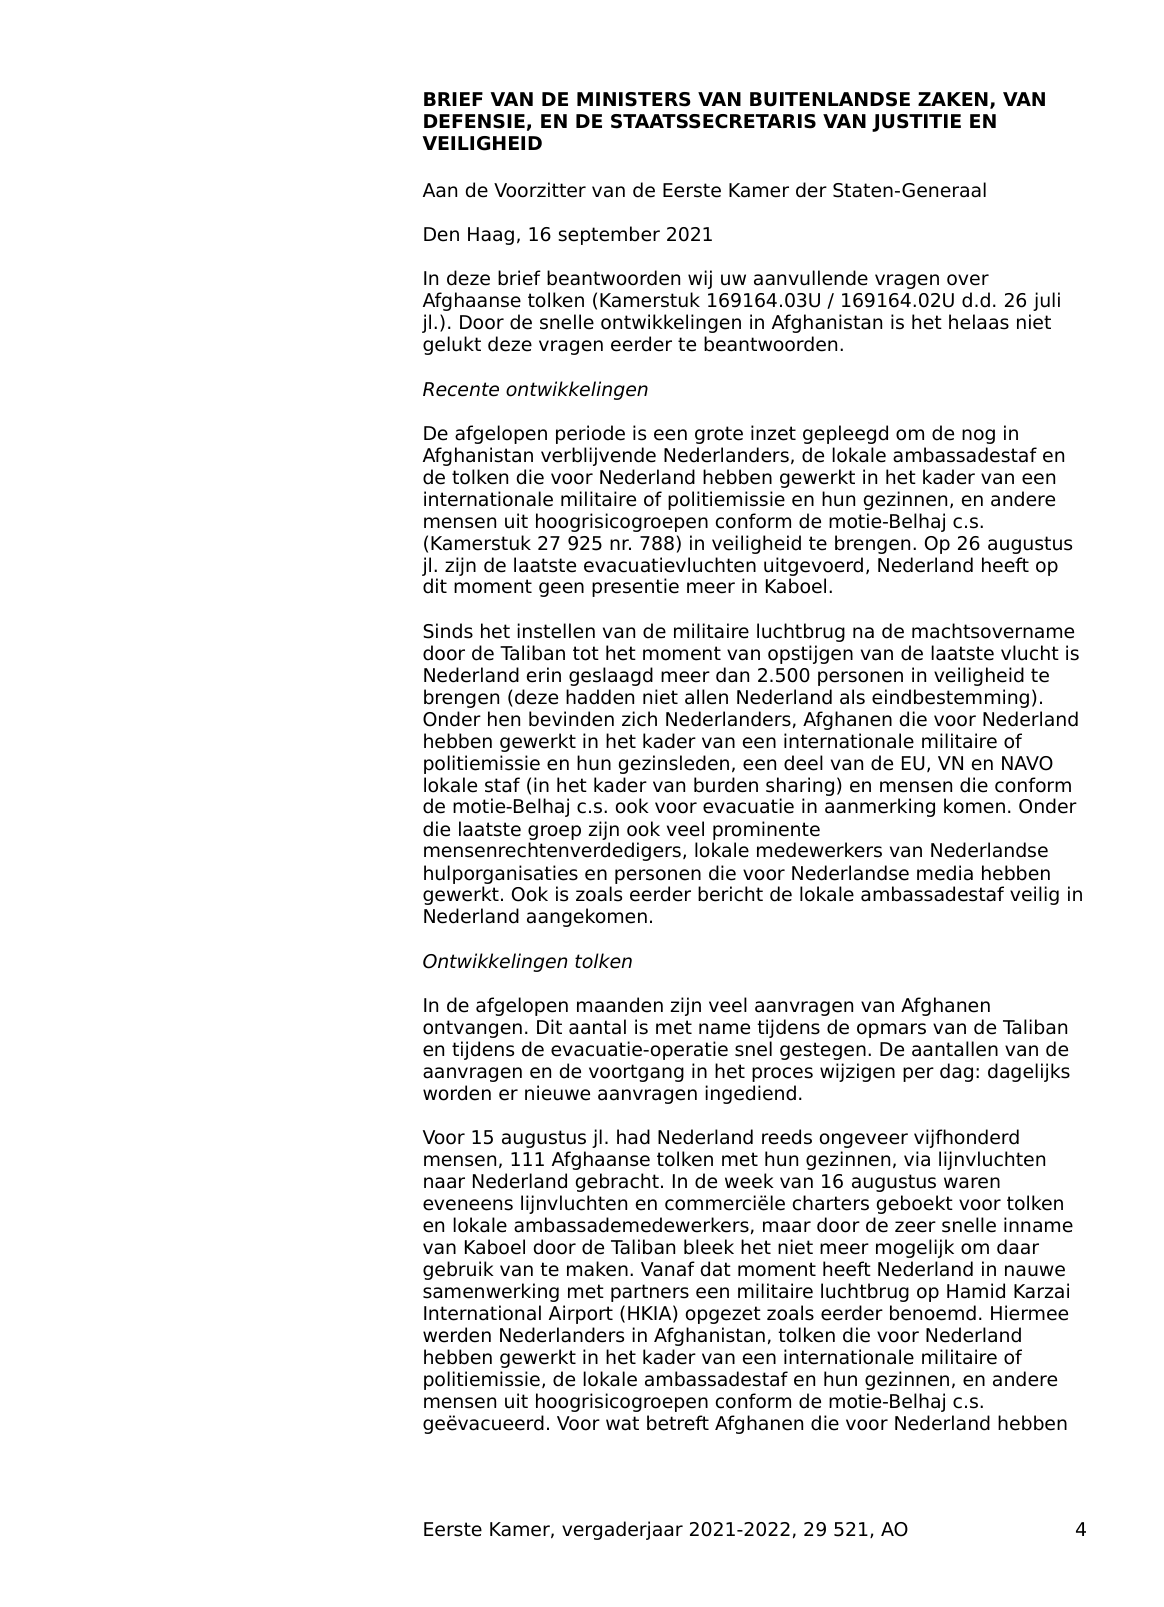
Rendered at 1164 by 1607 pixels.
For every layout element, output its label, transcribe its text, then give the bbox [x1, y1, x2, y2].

text Sinds het instellen van de militaire luchtbrug na de machtsovername door de Taliban tot het moment van opstijgen van de laatste vlucht is Nederland erin geslaagd meer dan 2.500 personen in veiligheid te brengen (deze hadden niet allen Nederland als eindbestemming). Onder hen bevinden zich Nederlanders, Afghanen die voor Nederland hebben gewerkt in het kader van een internationale militaire of politiemissie en hun gezinsleden, een deel van de EU, VN en NAVO lokale staf (in het kader van burden sharing) en mensen die conform de motie-Belhaj c.s. ook voor evacuatie in aanmerking komen. Onder die laatste groep zijn ook veel prominente mensenrechtenverdedigers, lokale medewerkers van Nederlandse hulporganisaties en personen die voor Nederlandse media hebben gewerkt. Ook is zoals eerder bericht de lokale ambassadestaf veilig in Nederland aangekomen. [422, 621, 1087, 928]
text In de afgelopen maanden zijn veel aanvragen van Afghanen ontvangen. Dit aantal is met name tijdens de opmars van de Taliban en tijdens de evacuatie-operatie snel gestegen. De aantallen van de aanvragen en de voortgang in het proces wijzigen per dag: dagelijks worden er nieuwe aanvragen ingediend. [422, 995, 1087, 1104]
text De afgelopen periode is een grote inzet gepleegd om de nog in Afghanistan verblijvende Nederlanders, de lokale ambassadestaf en de tolken die voor Nederland hebben gewerkt in het kader van een internationale militaire of politiemissie en hun gezinnen, en andere mensen uit hoogrisicogroepen conform de motie-Belhaj c.s. (Kamerstuk 27 925 nr. 788) in veiligheid te brengen. Op 26 augustus jl. zijn de laatste evacuatievluchten uitgevoerd, Nederland heeft op dit moment geen presentie meer in Kaboel. [422, 423, 1087, 598]
subtitle Recente ontwikkelingen [422, 378, 1087, 400]
text Den Haag, 16 september 2021 [422, 224, 1087, 246]
text Aan de Voorzitter van de Eerste Kamer der Staten-Generaal [422, 180, 1087, 202]
subtitle BRIEF VAN DE MINISTERS VAN BUITENLANDSE ZAKEN, VAN DEFENSIE, EN DE STAATSSECRETARIS VAN JUSTITIE EN VEILIGHEID [422, 89, 1087, 155]
text Voor 15 augustus jl. had Nederland reeds ongeveer vijfhonderd mensen, 111 Afghaanse tolken met hun gezinnen, via lijnvluchten naar Nederland gebracht. In de week van 16 augustus waren eveneens lijnvluchten en commerciële charters geboekt voor tolken en lokale ambassademedewerkers, maar door de zeer snelle inname van Kaboel door de Taliban bleek het niet meer mogelijk om daar gebruik van te maken. Vanaf dat moment heeft Nederland in nauwe samenwerking met partners een militaire luchtbrug op Hamid Karzai International Airport (HKIA) opgezet zoals eerder benoemd. Hiermee werden Nederlanders in Afghanistan, tolken die voor Nederland hebben gewerkt in het kader van een internationale militaire of politiemissie, de lokale ambassadestaf en hun gezinnen, en andere mensen uit hoogrisicogroepen conform de motie-Belhaj c.s. geëvacueerd. Voor wat betreft Afghanen die voor Nederland hebben [422, 1127, 1087, 1434]
text In deze brief beantwoorden wij uw aanvullende vragen over Afghaanse tolken (Kamerstuk 169164.03U / 169164.02U d.d. 26 juli jl.). Door de snelle ontwikkelingen in Afghanistan is het helaas niet gelukt deze vragen eerder te beantwoorden. [422, 268, 1087, 356]
subtitle Ontwikkelingen tolken [422, 951, 1087, 972]
